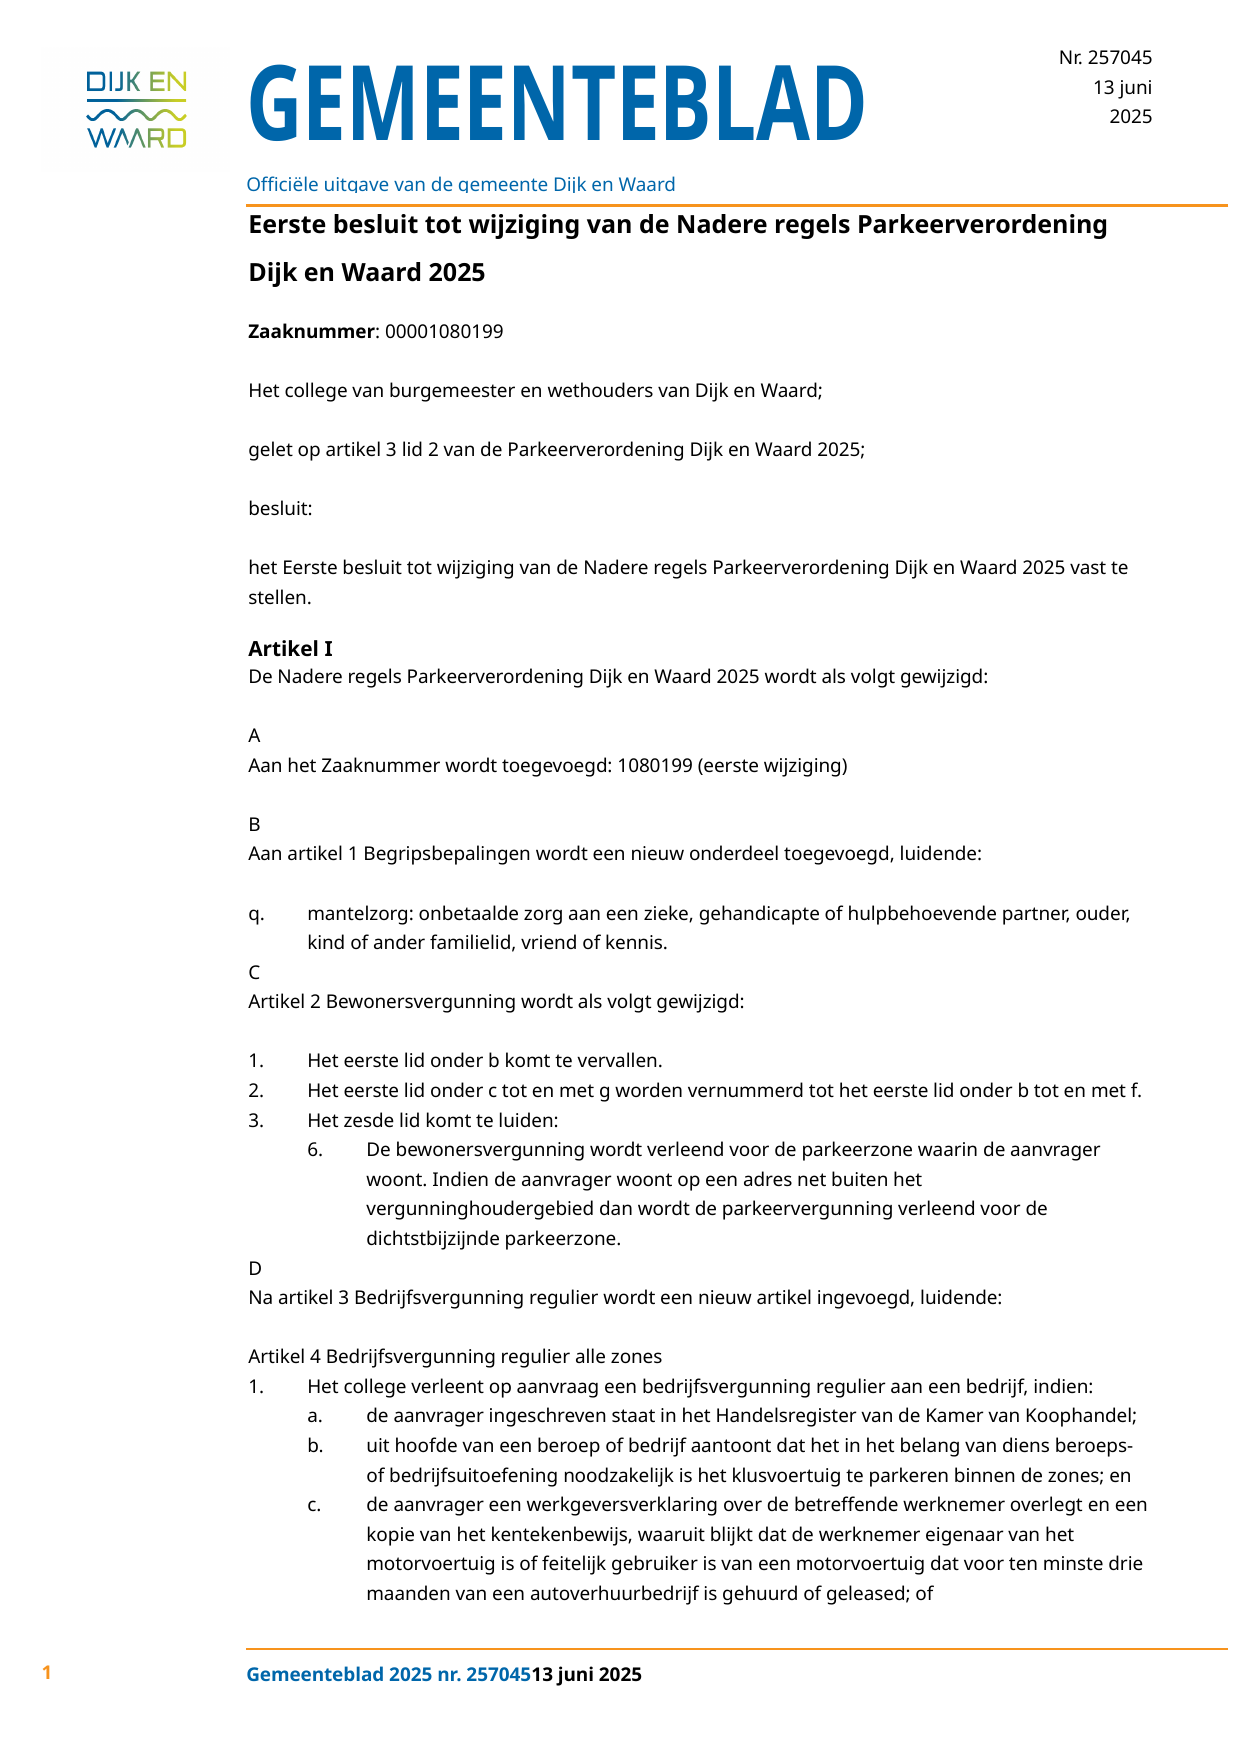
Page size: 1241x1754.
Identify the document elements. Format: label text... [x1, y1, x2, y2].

text Zaaknummer: 00001080199 [248, 318, 1152, 344]
picture [41, 47, 231, 172]
text Artikel I [248, 634, 1152, 663]
list uit hoofde van een beroep of bedrijf aantoont dat het in het belang van diens beroeps- of bedrijfsuitoefening noodzakelijk is het klusvoertuig te parkeren binnen de zones; en [307, 1432, 1152, 1487]
text A [248, 722, 1152, 748]
text besluit: [248, 495, 1152, 521]
text Aan artikel 1 Begripsbepalingen wordt een nieuw onderdeel toegevoegd, luidende: [248, 841, 1152, 866]
list Het zesde lid komt te luiden: [248, 1107, 1152, 1132]
text gelet op artikel 3 lid 2 van de Parkeerverordening Dijk en Waard 2025; [248, 436, 1152, 462]
list Het eerste lid onder b komt te vervallen. [248, 1048, 1152, 1073]
list Het eerste lid onder c tot en met g worden vernummerd tot het eerste lid onder b tot en met f. [248, 1077, 1152, 1103]
text Na artikel 3 Bedrijfsvergunning regulier wordt een nieuw artikel ingevoegd, luidende: [248, 1284, 1152, 1310]
list de aanvrager ingeschreven staat in het Handelsregister van de Kamer van Koophandel; [307, 1403, 1152, 1428]
text Artikel 2 Bewonersvergunning wordt als volgt gewijzigd: [248, 988, 1152, 1014]
list de aanvrager een werkgeversverklaring over de betreffende werknemer overlegt en een kopie van het kentekenbewijs, waaruit blijkt dat de werknemer eigenaar van het motorvoertuig is of feitelijk gebruiker is van een motorvoertuig dat voor ten minste drie maanden van een autoverhuurbedrijf is gehuurd of geleased; of [307, 1491, 1152, 1606]
list Het college verleent op aanvraag een bedrijfsvergunning regulier aan een bedrijf, indien: [248, 1373, 1152, 1399]
list De bewonersvergunning wordt verleend voor de parkeerzone waarin de aanvrager woont. Indien de aanvrager woont op een adres net buiten het vergunninghoudergebied dan wordt de parkeervergunning verleend voor de dichtstbijzijnde parkeerzone. [307, 1136, 1152, 1251]
list mantelzorg: onbetaalde zorg aan een zieke, gehandicapte of hulpbehoevende partner, ouder, kind of ander familielid, vriend of kennis. [248, 900, 1152, 955]
text C [248, 959, 1152, 984]
text De Nadere regels Parkeerverordening Dijk en Waard 2025 wordt als volgt gewijzigd: [248, 663, 1152, 689]
text Artikel 4 Bedrijfsvergunning regulier alle zones [248, 1343, 1152, 1369]
text het Eerste besluit tot wijziging van de Nadere regels Parkeerverordening Dijk en Waard 2025 vast te stellen. [248, 554, 1152, 610]
text Eerste besluit tot wijziging van de Nadere regels Parkeerverordening Dijk en Waard 2025 [248, 207, 1152, 288]
text Het college van burgemeester en wethouders van Dijk en Waard; [248, 377, 1152, 403]
text D [248, 1255, 1152, 1280]
text B [248, 811, 1152, 837]
text Aan het Zaaknummer wordt toegevoegd: 1080199 (eerste wijziging) [248, 752, 1152, 777]
